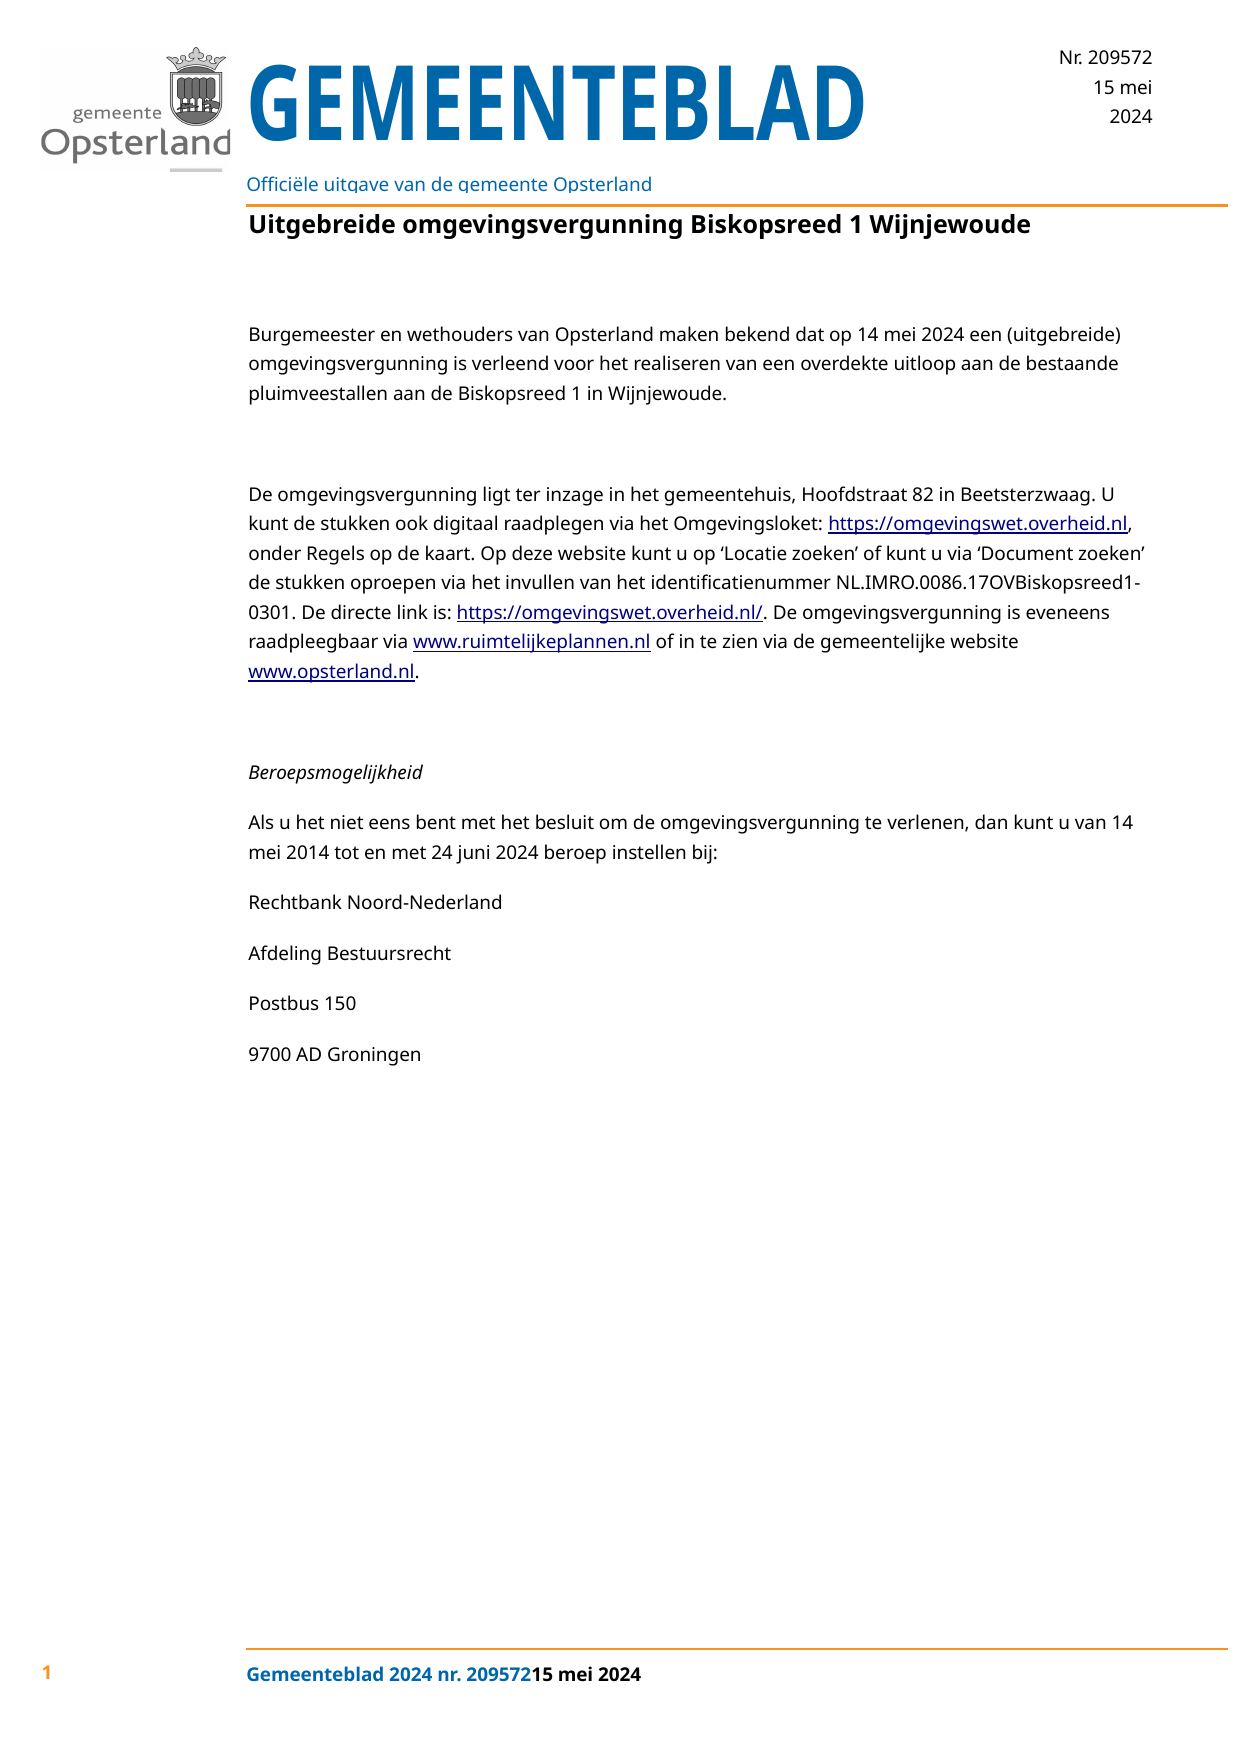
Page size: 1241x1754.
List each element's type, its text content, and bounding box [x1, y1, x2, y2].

text Als u het niet eens bent met het besluit om de omgevingsvergunning te verlenen, dan kunt u van 14 mei 2014 tot en met 24 juni 2024 beroep instellen bij: [248, 809, 1152, 865]
text 9700 AD Groningen [248, 1041, 1152, 1066]
text Postbus 150 [248, 990, 1152, 1016]
text Beroepsmogelijkheid [248, 759, 1152, 785]
text Afdeling Bestuursrecht [248, 940, 1152, 966]
text Uitgebreide omgevingsvergunning Biskopsreed 1 Wijnjewoude [248, 207, 1152, 241]
text Rechtbank Noord-Nederland [248, 889, 1152, 915]
text De omgevingsvergunning ligt ter inzage in het gemeentehuis, Hoofdstraat 82 in Beetsterzwaag. U kunt de stukken ook digitaal raadplegen via het Omgevingsloket: https://omgevingswet.overheid.nl, onder Regels op de kaart. Op deze website kunt u op ‘Locatie zoeken’ of kunt u via ‘Document zoeken’ de stukken oproepen via het invullen van het identificatienummer NL.IMRO.0086.17OVBiskopsreed1-0301. De directe link is: https://omgevingswet.overheid.nl/. De omgevingsvergunning is eveneens raadpleegbaar via www.ruimtelijkeplannen.nl of in te zien via de gemeentelijke website www.opsterland.nl. [248, 481, 1152, 684]
picture [41, 47, 231, 172]
text Burgemeester en wethouders van Opsterland maken bekend dat op 14 mei 2024 een (uitgebreide) omgevingsvergunning is verleend voor het realiseren van een overdekte uitloop aan de bestaande pluimveestallen aan de Biskopsreed 1 in Wijnjewoude. [248, 321, 1152, 406]
